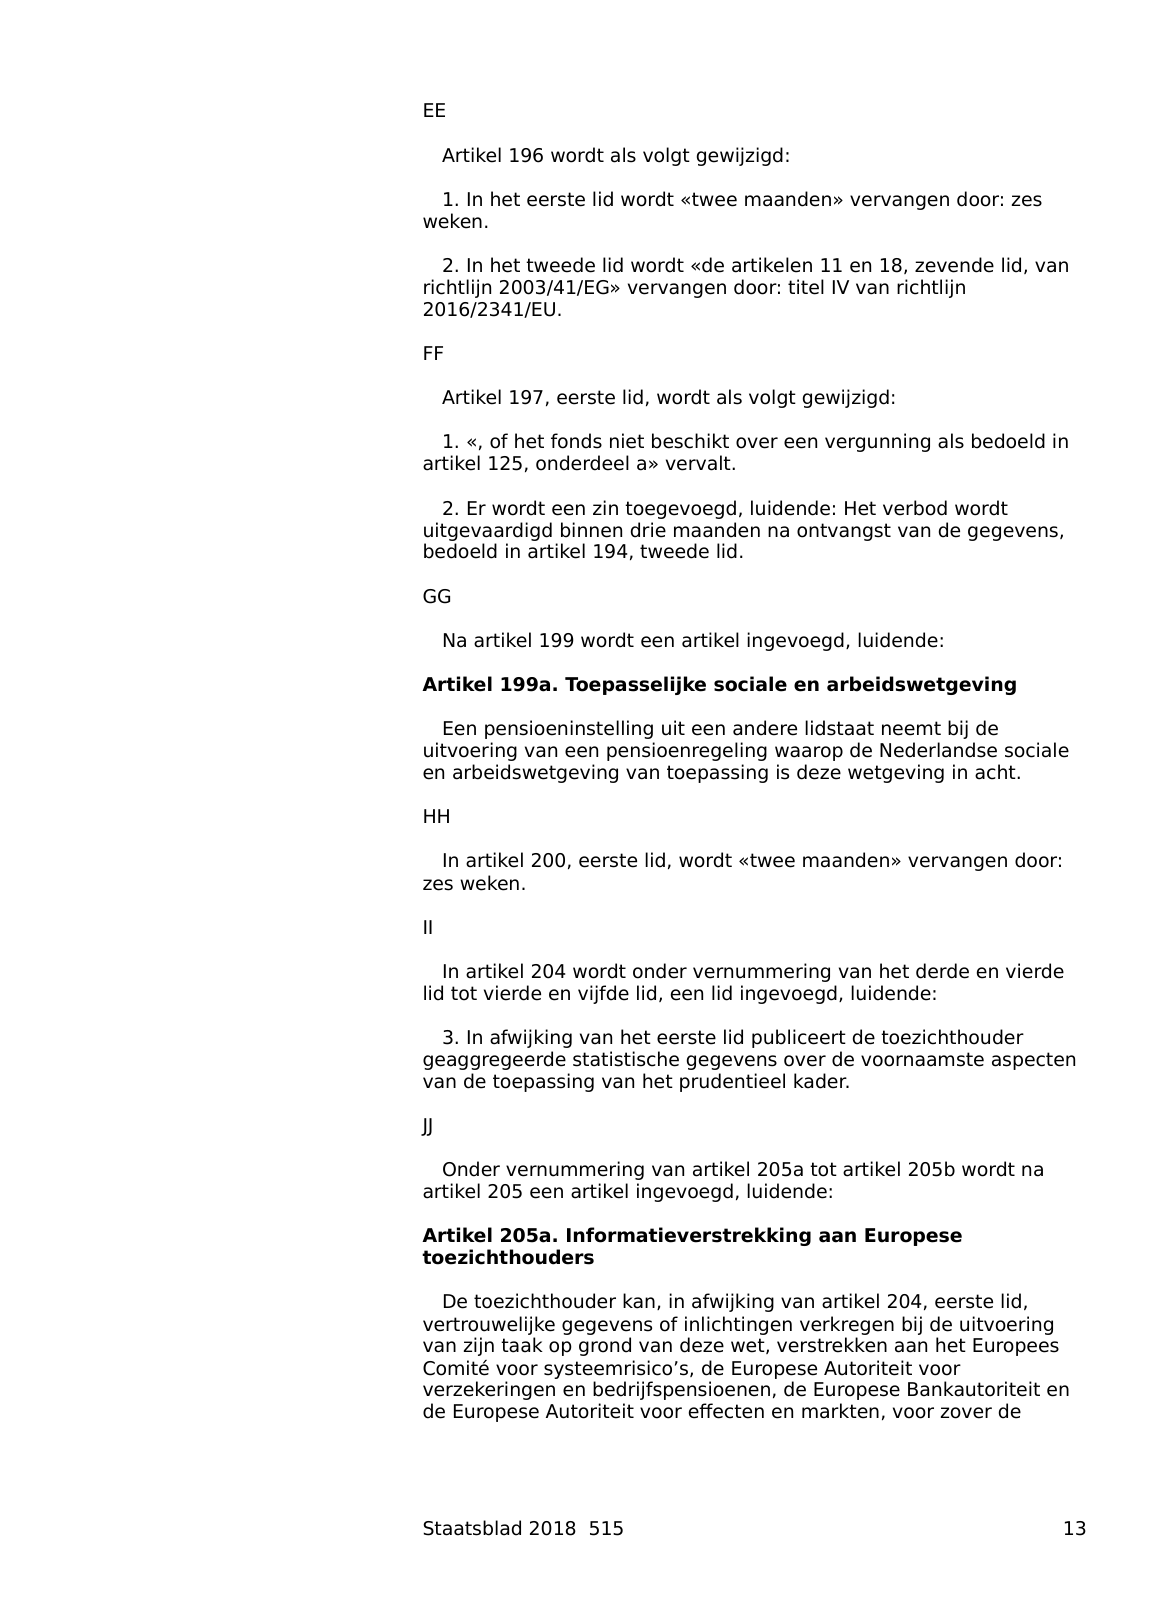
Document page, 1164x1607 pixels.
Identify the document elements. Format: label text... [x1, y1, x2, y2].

text 3. In afwijking van het eerste lid publiceert de toezichthouder geaggregeerde statistische gegevens over de voornaamste aspecten van de toepassing van het prudentieel kader. [422, 1027, 1087, 1093]
text 2. In het tweede lid wordt «de artikelen 11 en 18, zevende lid, van richtlijn 2003/41/EG» vervangen door: titel IV van richtlijn 2016/2341/EU. [422, 255, 1087, 321]
text HH [422, 806, 1087, 828]
text 1. «, of het fonds niet beschikt over een vergunning als bedoeld in artikel 125, onderdeel a» vervalt. [422, 431, 1087, 475]
subtitle Artikel 199a. Toepasselijke sociale en arbeidswetgeving [422, 674, 1087, 696]
text Artikel 196 wordt als volgt gewijzigd: [422, 144, 1087, 167]
text EE [422, 100, 1087, 122]
text Na artikel 199 wordt een artikel ingevoegd, luidende: [422, 630, 1087, 652]
text II [422, 917, 1087, 938]
subtitle Artikel 205a. Informatieverstrekking aan Europese toezichthouders [422, 1225, 1087, 1269]
text Een pensioeninstelling uit een andere lidstaat neemt bij de uitvoering van een pensioenregeling waarop de Nederlandse sociale en arbeidswetgeving van toepassing is deze wetgeving in acht. [422, 718, 1087, 784]
text In artikel 200, eerste lid, wordt «twee maanden» vervangen door: zes weken. [422, 850, 1087, 894]
text Artikel 197, eerste lid, wordt als volgt gewijzigd: [422, 387, 1087, 409]
text 2. Er wordt een zin toegevoegd, luidende: Het verbod wordt uitgevaardigd binnen drie maanden na ontvangst van de gegevens, bedoeld in artikel 194, tweede lid. [422, 497, 1087, 563]
text 1. In het eerste lid wordt «twee maanden» vervangen door: zes weken. [422, 189, 1087, 233]
text FF [422, 343, 1087, 365]
text GG [422, 586, 1087, 608]
text In artikel 204 wordt onder vernummering van het derde en vierde lid tot vierde en vijfde lid, een lid ingevoegd, luidende: [422, 961, 1087, 1005]
text JJ [422, 1115, 1087, 1137]
text De toezichthouder kan, in afwijking van artikel 204, eerste lid, vertrouwelijke gegevens of inlichtingen verkregen bij de uitvoering van zijn taak op grond van deze wet, verstrekken aan het Europees Comité voor systeemrisico’s, de Europese Autoriteit voor verzekeringen en bedrijfspensioenen, de Europese Bankautoriteit en de Europese Autoriteit voor effecten en markten, voor zover de [422, 1291, 1087, 1423]
text Onder vernummering van artikel 205a tot artikel 205b wordt na artikel 205 een artikel ingevoegd, luidende: [422, 1159, 1087, 1203]
